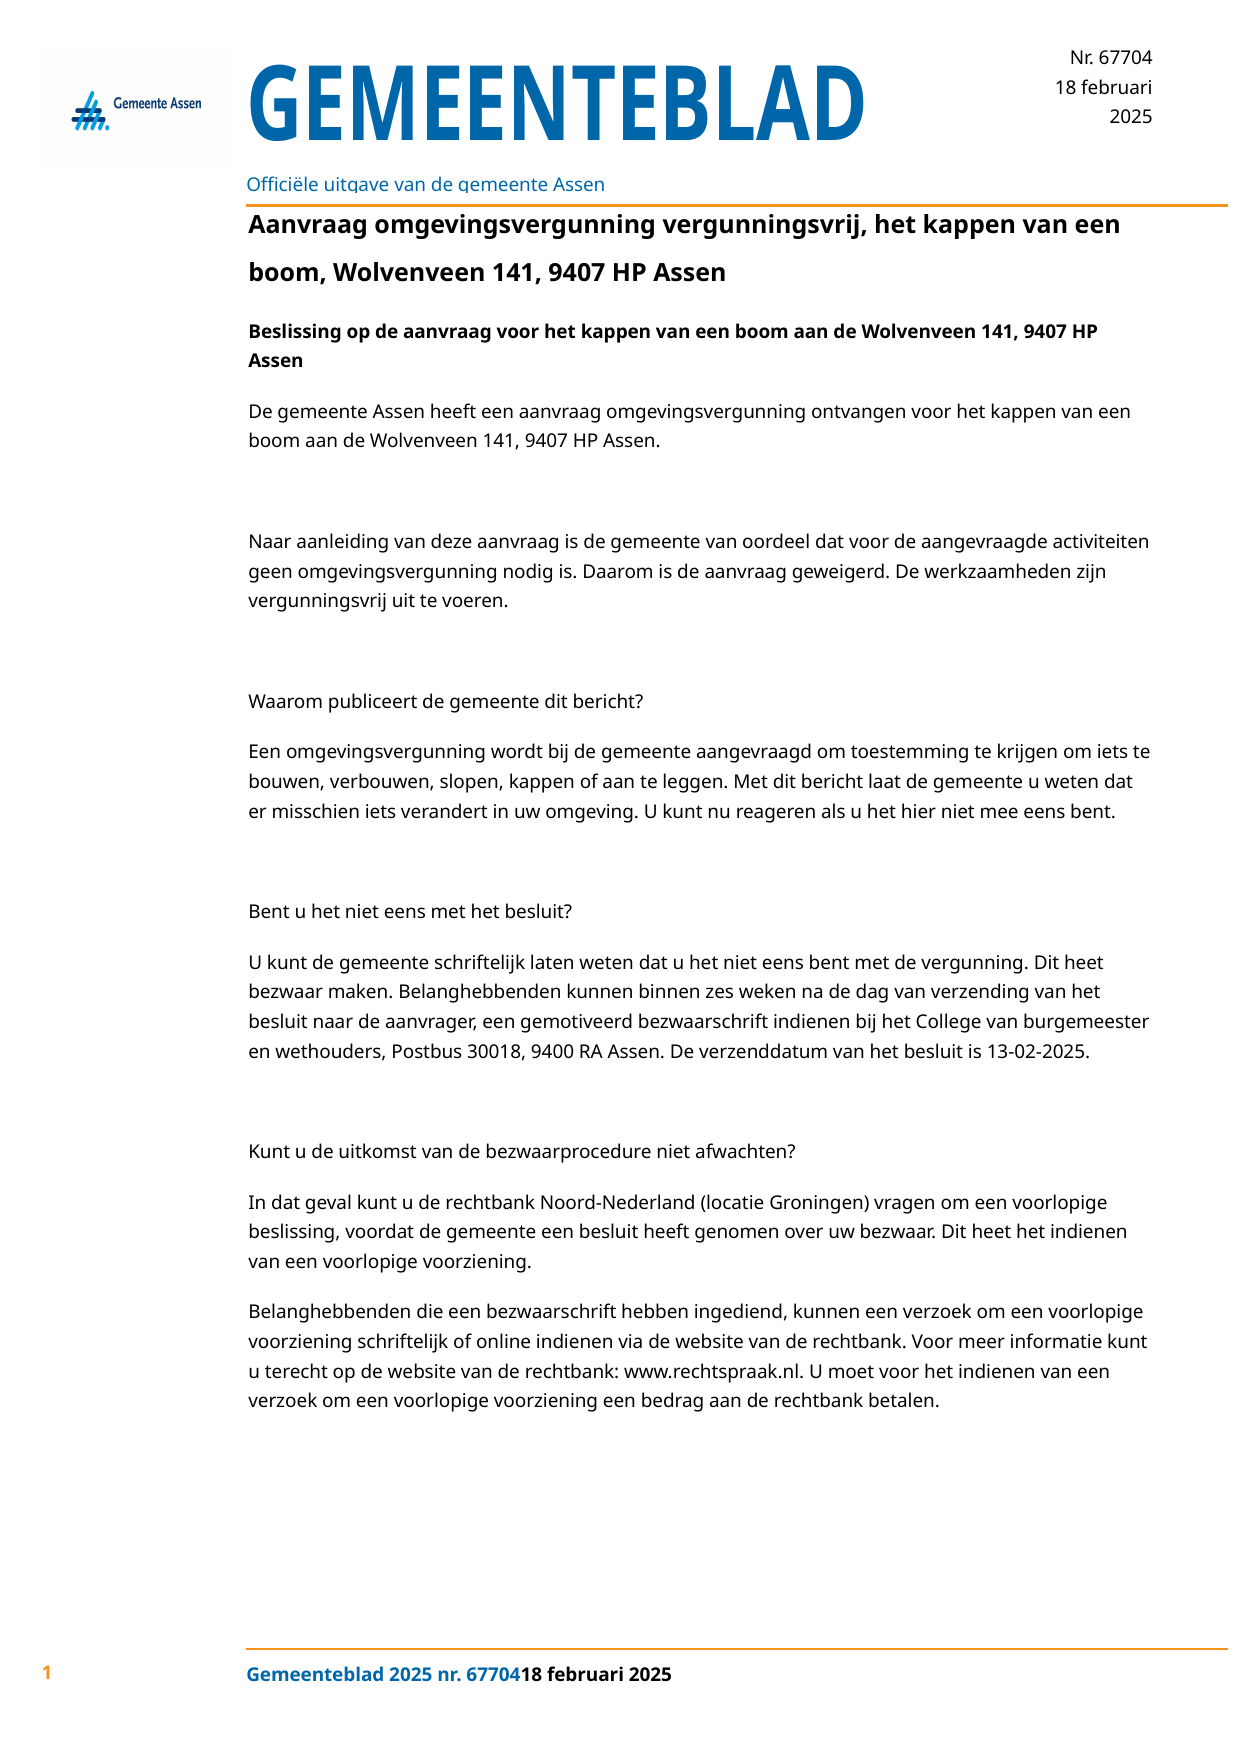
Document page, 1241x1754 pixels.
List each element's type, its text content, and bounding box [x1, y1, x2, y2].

text Belanghebbenden die een bezwaarschrift hebben ingediend, kunnen een verzoek om een voorlopige voorziening schriftelijk of online indienen via de website van de rechtbank. Voor meer informatie kunt u terecht op de website van de rechtbank: www.rechtspraak.nl. U moet voor het indienen van een verzoek om een voorlopige voorziening een bedrag aan de rechtbank betalen. [248, 1299, 1152, 1413]
text Een omgevingsvergunning wordt bij de gemeente aangevraagd om toestemming te krijgen om iets te bouwen, verbouwen, slopen, kappen of aan te leggen. Met dit bericht laat de gemeente u weten dat er misschien iets verandert in uw omgeving. U kunt nu reageren als u het hier niet mee eens bent. [248, 739, 1152, 824]
text De gemeente Assen heeft een aanvraag omgevingsvergunning ontvangen voor het kappen van een boom aan de Wolvenveen 141, 9407 HP Assen. [248, 398, 1152, 453]
text Naar aanleiding van deze aanvraag is de gemeente van oordeel dat voor de aangevraagde activiteiten geen omgevingsvergunning nodig is. Daarom is de aanvraag geweigerd. De werkzaamheden zijn vergunningsvrij uit te voeren. [248, 528, 1152, 613]
picture [41, 47, 231, 172]
text In dat geval kunt u de rechtbank Noord-Nederland (locatie Groningen) vragen om een voorlopige beslissing, voordat de gemeente een besluit heeft genomen over uw bezwaar. Dit heet het indienen van een voorlopige voorziening. [248, 1189, 1152, 1274]
text Kunt u de uitkomst van de bezwaarprocedure niet afwachten? [248, 1139, 1152, 1164]
text Beslissing op de aanvraag voor het kappen van een boom aan de Wolvenveen 141, 9407 HP Assen [248, 318, 1152, 373]
text U kunt de gemeente schriftelijk laten weten dat u het niet eens bent met de vergunning. Dit heet bezwaar maken. Belanghebbenden kunnen binnen zes weken na de dag van verzending van het besluit naar de aanvrager, een gemotiveerd bezwaarschrift indienen bij het College van burgemeester en wethouders, Postbus 30018, 9400 RA Assen. De verzenddatum van het besluit is 13-02-2025. [248, 949, 1152, 1064]
text Waarom publiceert de gemeente dit bericht? [248, 688, 1152, 714]
text Bent u het niet eens met het besluit? [248, 899, 1152, 924]
text Aanvraag omgevingsvergunning vergunningsvrij, het kappen van een boom, Wolvenveen 141, 9407 HP Assen [248, 207, 1152, 288]
